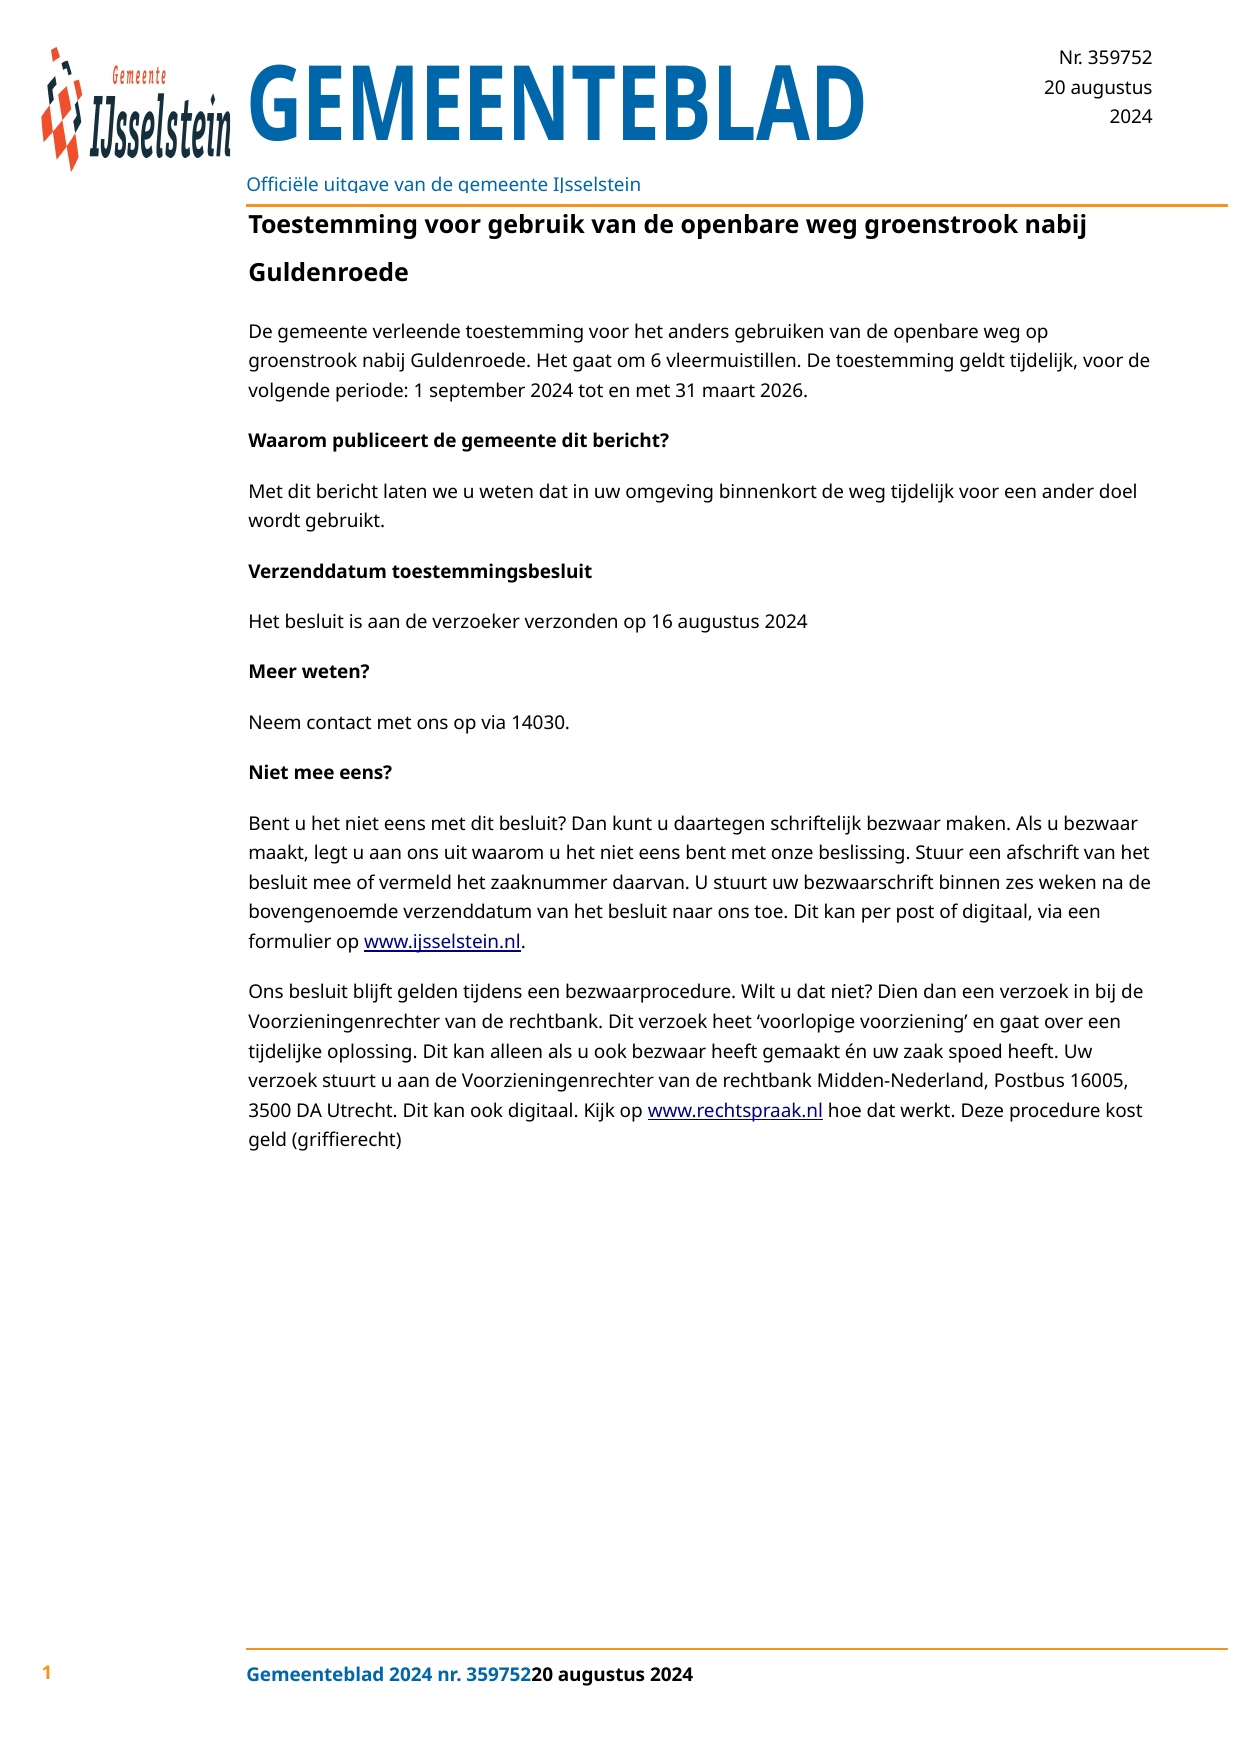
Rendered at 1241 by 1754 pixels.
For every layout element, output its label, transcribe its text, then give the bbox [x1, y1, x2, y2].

text Bent u het niet eens met dit besluit? Dan kunt u daartegen schriftelijk bezwaar maken. Als u bezwaar maakt, legt u aan ons uit waarom u het niet eens bent met onze beslissing. Stuur een afschrift van het besluit mee of vermeld het zaaknummer daarvan. U stuurt uw bezwaarschrift binnen zes weken na de bovengenoemde verzenddatum van het besluit naar ons toe. Dit kan per post of digitaal, via een formulier op www.ijsselstein.nl. [248, 810, 1152, 954]
text Niet mee eens? [248, 759, 1152, 785]
text Toestemming voor gebruik van de openbare weg groenstrook nabij Guldenroede [248, 207, 1152, 288]
text Het besluit is aan de verzoeker verzonden op 16 augustus 2024 [248, 608, 1152, 634]
text Verzenddatum toestemmingsbesluit [248, 558, 1152, 584]
text Ons besluit blijft gelden tijdens een bezwaarprocedure. Wilt u dat niet? Dien dan een verzoek in bij de Voorzieningenrechter van de rechtbank. Dit verzoek heet ‘voorlopige voorziening’ en gaat over een tijdelijke oplossing. Dit kan alleen als u ook bezwaar heeft gemaakt én uw zaak spoed heeft. Uw verzoek stuurt u aan de Voorzieningenrechter van de rechtbank Midden-Nederland, Postbus 16005, 3500 DA Utrecht. Dit kan ook digitaal. Kijk op www.rechtspraak.nl hoe dat werkt. Deze procedure kost geld (griffierecht) [248, 979, 1152, 1152]
text Neem contact met ons op via 14030. [248, 709, 1152, 735]
text Meer weten? [248, 659, 1152, 684]
picture [41, 47, 231, 172]
text De gemeente verleende toestemming voor het anders gebruiken van de openbare weg op groenstrook nabij Guldenroede. Het gaat om 6 vleermuistillen. De toestemming geldt tijdelijk, voor de volgende periode: 1 september 2024 tot en met 31 maart 2026. [248, 318, 1152, 403]
text Met dit bericht laten we u weten dat in uw omgeving binnenkort de weg tijdelijk voor een ander doel wordt gebruikt. [248, 478, 1152, 533]
text Waarom publiceert de gemeente dit bericht? [248, 427, 1152, 453]
